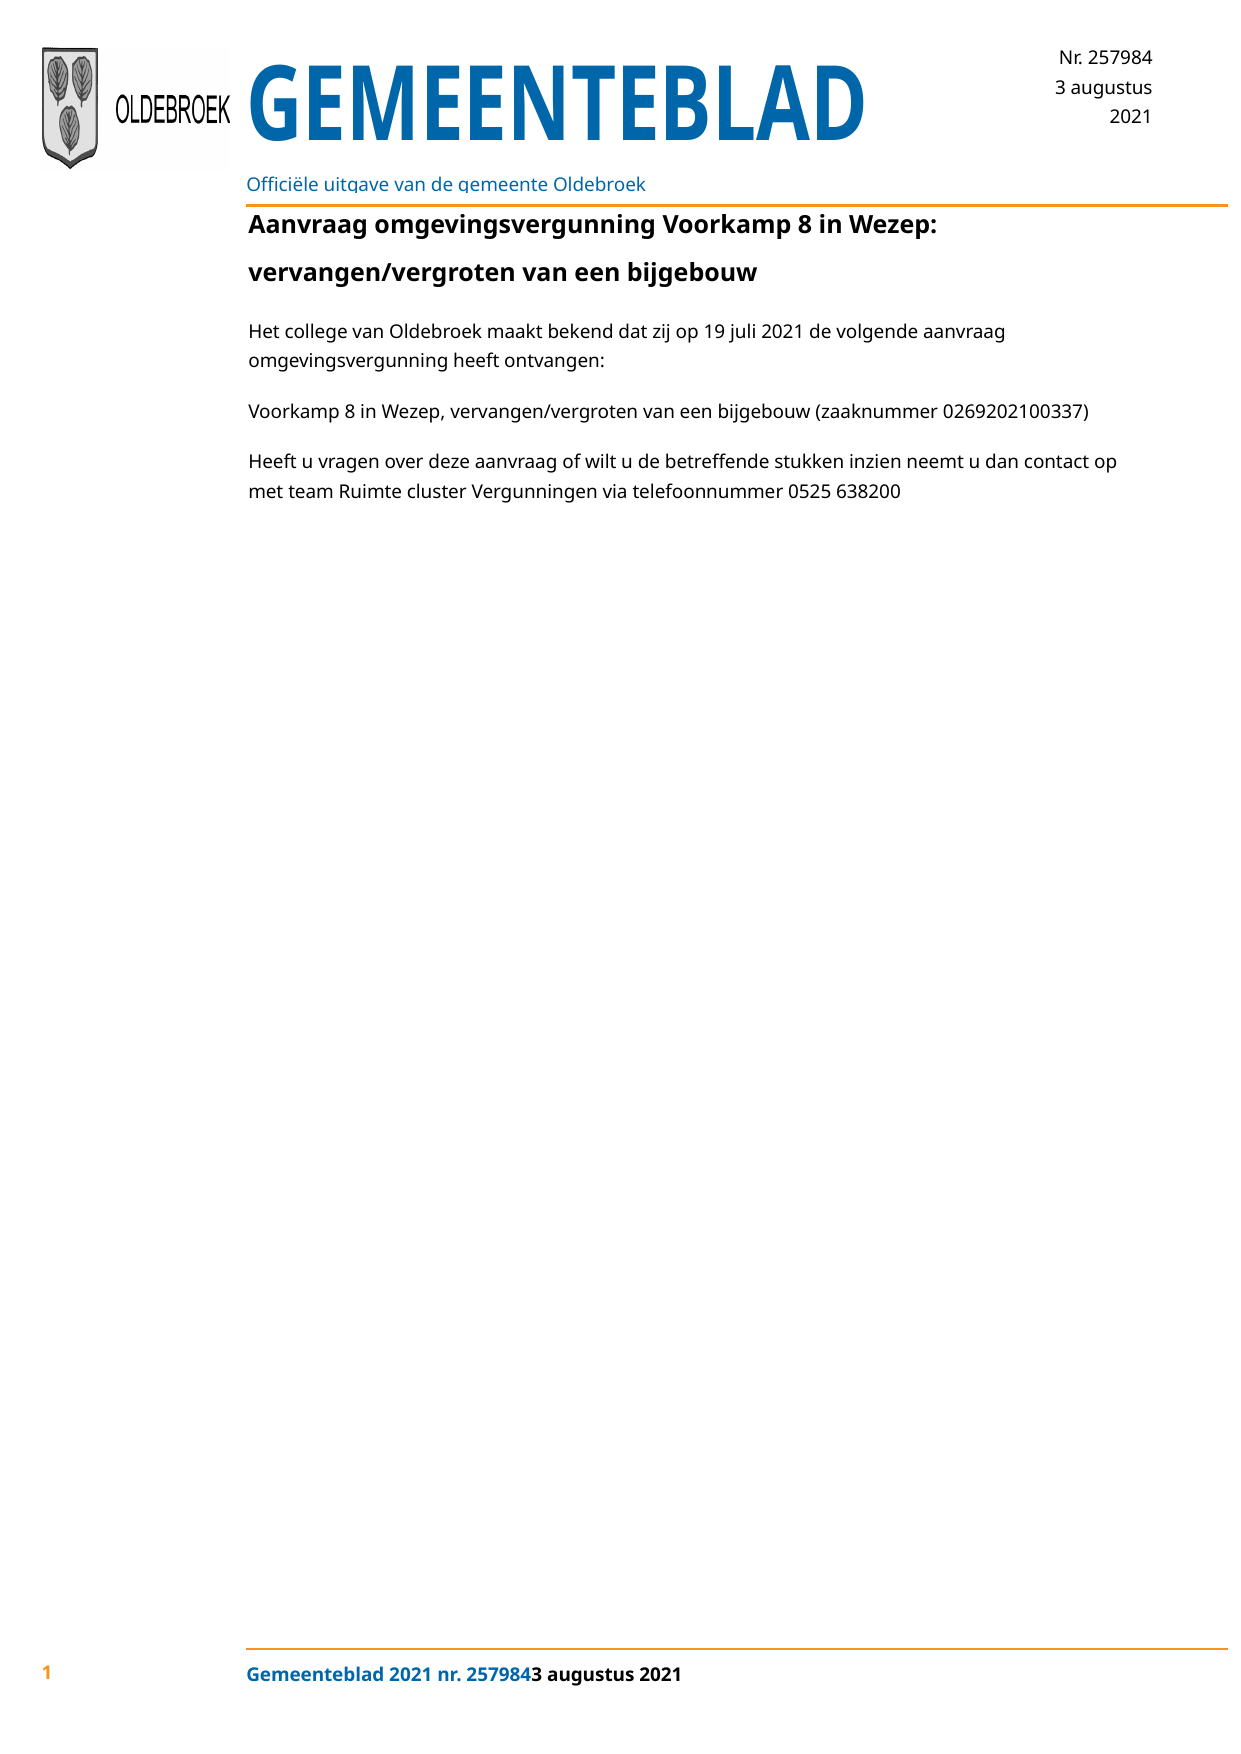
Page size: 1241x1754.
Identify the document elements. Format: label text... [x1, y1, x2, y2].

text Voorkamp 8 in Wezep, vervangen/vergroten van een bijgebouw (zaaknummer 0269202100337) [248, 398, 1152, 424]
text Het college van Oldebroek maakt bekend dat zij op 19 juli 2021 de volgende aanvraag omgevingsvergunning heeft ontvangen: [248, 318, 1152, 373]
text Aanvraag omgevingsvergunning Voorkamp 8 in Wezep: vervangen/vergroten van een bijgebouw [248, 207, 1152, 288]
text Heeft u vragen over deze aanvraag of wilt u de betreffende stukken inzien neemt u dan contact op met team Ruimte cluster Vergunningen via telefoonnummer 0525 638200 [248, 448, 1152, 504]
picture [41, 47, 231, 172]
